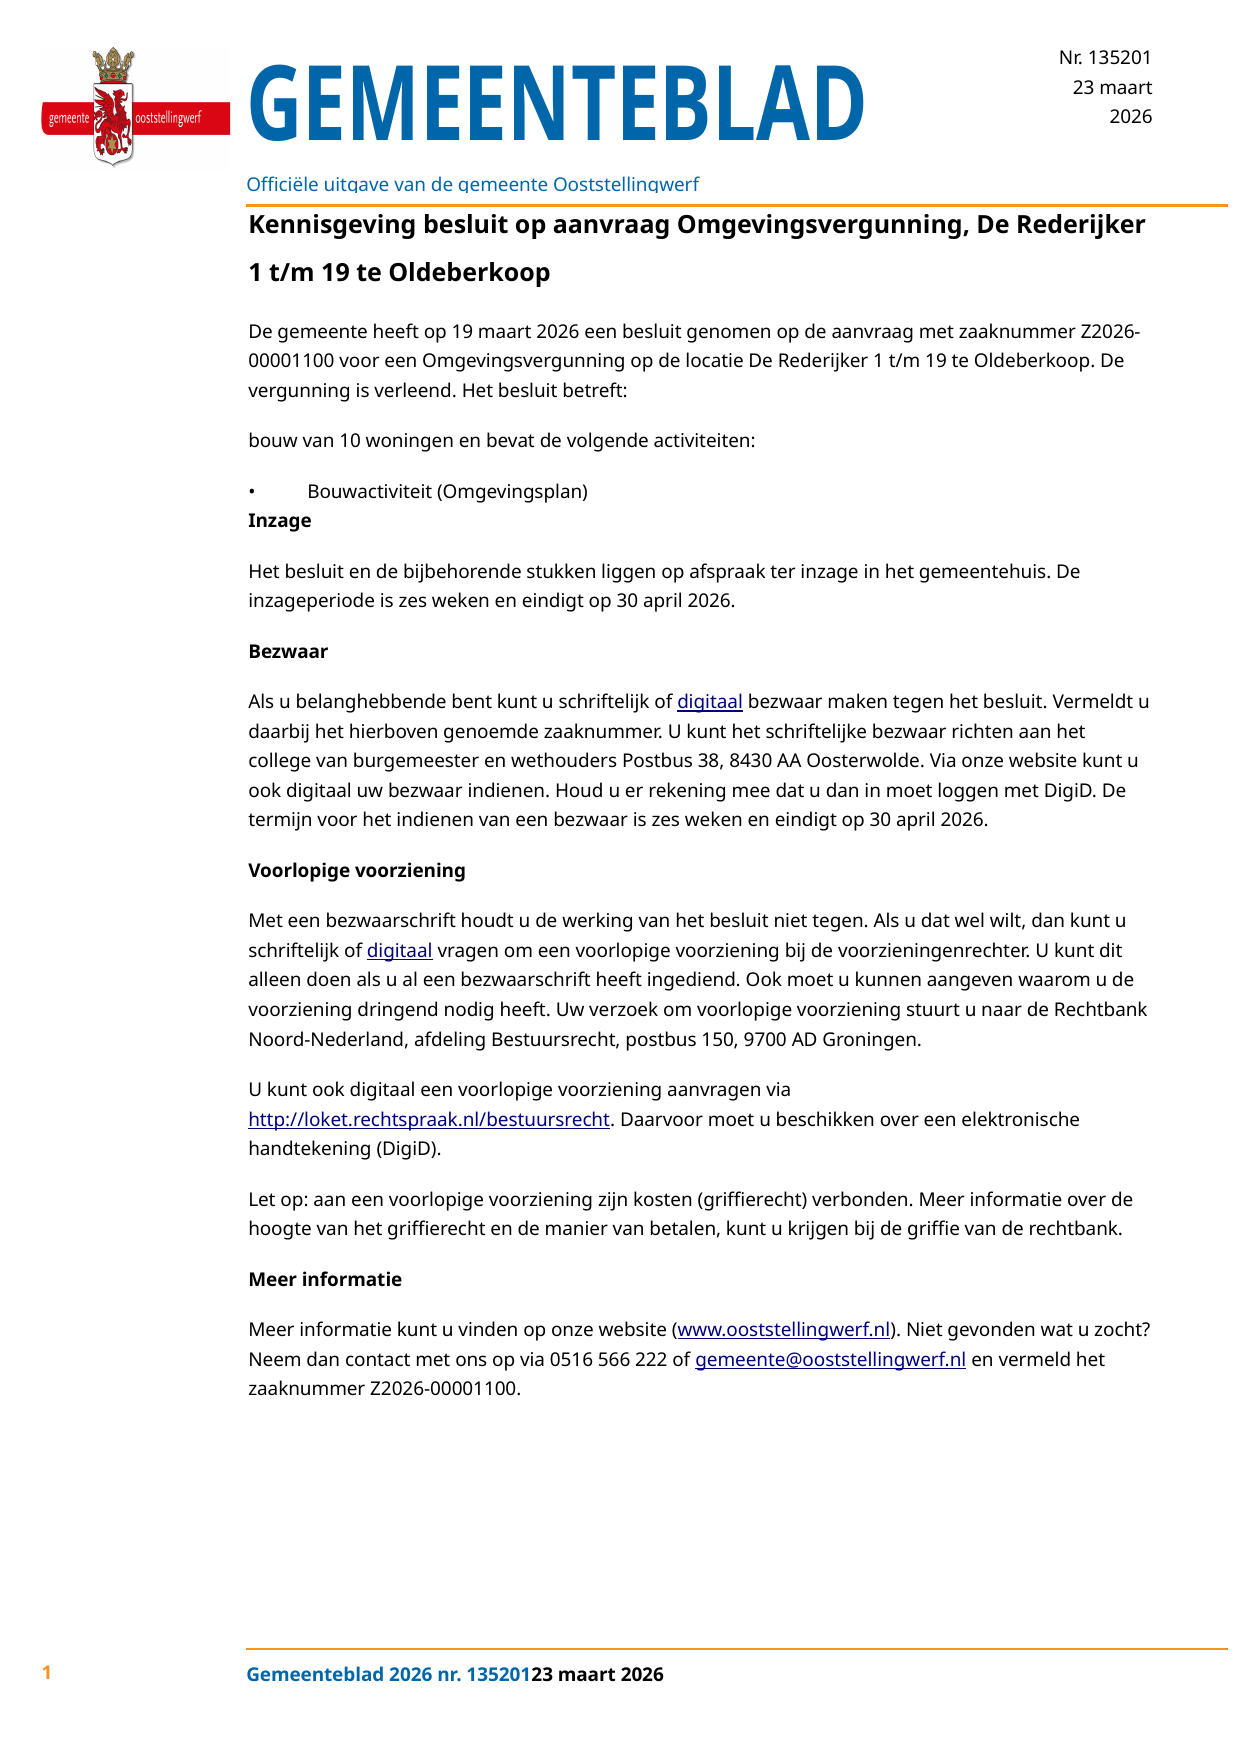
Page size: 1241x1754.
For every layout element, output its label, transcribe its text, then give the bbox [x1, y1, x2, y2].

text Let op: aan een voorlopige voorziening zijn kosten (griffierecht) verbonden. Meer informatie over de hoogte van het griffierecht en de manier van betalen, kunt u krijgen bij de griffie van de rechtbank. [248, 1186, 1152, 1241]
text Met een bezwaarschrift houdt u de werking van het besluit niet tegen. Als u dat wel wilt, dan kunt u schriftelijk of digitaal vragen om een voorlopige voorziening bij de voorzieningenrechter. U kunt dit alleen doen als u al een bezwaarschrift heeft ingediend. Ook moet u kunnen aangeven waarom u de voorziening dringend nodig heeft. Uw verzoek om voorlopige voorziening stuurt u naar de Rechtbank Noord-Nederland, afdeling Bestuursrecht, postbus 150, 9700 AD Groningen. [248, 907, 1152, 1052]
text De gemeente heeft op 19 maart 2026 een besluit genomen op de aanvraag met zaaknummer Z2026-00001100 voor een Omgevingsvergunning op de locatie De Rederijker 1 t/m 19 te Oldeberkoop. De vergunning is verleend. Het besluit betreft: [248, 318, 1152, 403]
text U kunt ook digitaal een voorlopige voorziening aanvragen via http://loket.rechtspraak.nl/bestuursrecht. Daarvoor moet u beschikken over een elektronische handtekening (DigiD). [248, 1076, 1152, 1161]
text Het besluit en de bijbehorende stukken liggen op afspraak ter inzage in het gemeentehuis. De inzageperiode is zes weken en eindigt op 30 april 2026. [248, 558, 1152, 613]
text Meer informatie kunt u vinden op onze website (www.ooststellingwerf.nl). Niet gevonden wat u zocht? Neem dan contact met ons op via 0516 566 222 of gemeente@ooststellingwerf.nl en vermeld het zaaknummer Z2026-00001100. [248, 1316, 1152, 1401]
text Bezwaar [248, 638, 1152, 664]
text Kennisgeving besluit op aanvraag Omgevingsvergunning, De Rederijker 1 t/m 19 te Oldeberkoop [248, 207, 1152, 288]
text Als u belanghebbende bent kunt u schriftelijk of digitaal bezwaar maken tegen het besluit. Vermeldt u daarbij het hierboven genoemde zaaknummer. U kunt het schriftelijke bezwaar richten aan het college van burgemeester en wethouders Postbus 38, 8430 AA Oosterwolde. Via onze website kunt u ook digitaal uw bezwaar indienen. Houd u er rekening mee dat u dan in moet loggen met DigiD. De termijn voor het indienen van een bezwaar is zes weken en eindigt op 30 april 2026. [248, 688, 1152, 832]
text Meer informatie [248, 1266, 1152, 1292]
text bouw van 10 woningen en bevat de volgende activiteiten: [248, 427, 1152, 453]
list Bouwactiviteit (Omgevingsplan) [248, 478, 1152, 504]
text Inzage [248, 507, 1152, 533]
text Voorlopige voorziening [248, 857, 1152, 883]
picture [41, 47, 231, 172]
